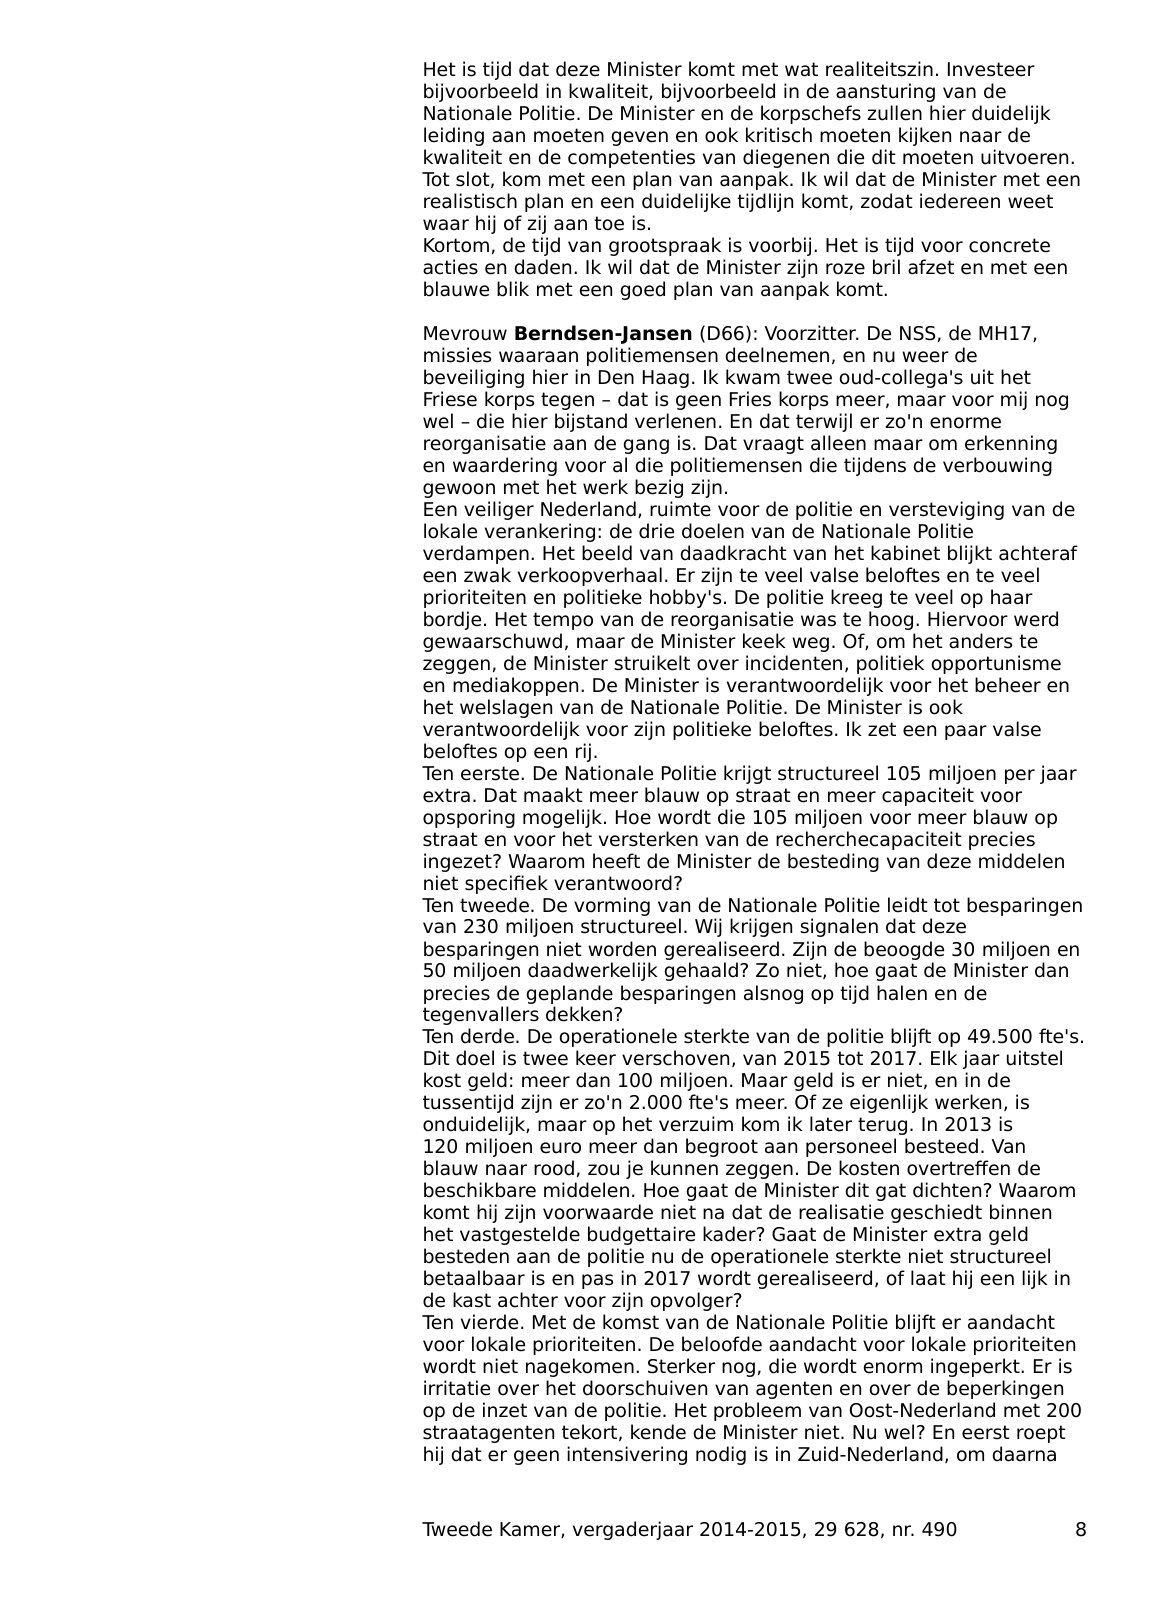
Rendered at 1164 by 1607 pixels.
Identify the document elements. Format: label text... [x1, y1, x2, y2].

text Ten eerste. De Nationale Politie krijgt structureel 105 miljoen per jaar extra. Dat maakt meer blauw op straat en meer capaciteit voor opsporing mogelijk. Hoe wordt die 105 miljoen voor meer blauw op straat en voor het versterken van de recherchecapaciteit precies ingezet? Waarom heeft de Minister de besteding van deze middelen niet specifiek verantwoord? [422, 763, 1087, 894]
text Tot slot, kom met een plan van aanpak. Ik wil dat de Minister met een realistisch plan en een duidelijke tijdlijn komt, zodat iedereen weet waar hij of zij aan toe is. [422, 169, 1087, 235]
text Ten vierde. Met de komst van de Nationale Politie blijft er aandacht voor lokale prioriteiten. De beloofde aandacht voor lokale prioriteiten wordt niet nagekomen. Sterker nog, die wordt enorm ingeperkt. Er is irritatie over het doorschuiven van agenten en over de beperkingen op de inzet van de politie. Het probleem van Oost-Nederland met 200 straatagenten tekort, kende de Minister niet. Nu wel? En eerst roept hij dat er geen intensivering nodig is in Zuid-Nederland, om daarna [422, 1312, 1087, 1466]
text Mevrouw Berndsen-Jansen (D66): Voorzitter. De NSS, de MH17, missies waaraan politiemensen deelnemen, en nu weer de beveiliging hier in Den Haag. Ik kwam twee oud-collega's uit het Friese korps tegen – dat is geen Fries korps meer, maar voor mij nog wel – die hier bijstand verlenen. En dat terwijl er zo'n enorme reorganisatie aan de gang is. Dat vraagt alleen maar om erkenning en waardering voor al die politiemensen die tijdens de verbouwing gewoon met het werk bezig zijn. [422, 323, 1087, 499]
text Kortom, de tijd van grootspraak is voorbij. Het is tijd voor concrete acties en daden. Ik wil dat de Minister zijn roze bril afzet en met een blauwe blik met een goed plan van aanpak komt. [422, 235, 1087, 301]
text Een veiliger Nederland, ruimte voor de politie en versteviging van de lokale verankering: de drie doelen van de Nationale Politie verdampen. Het beeld van daadkracht van het kabinet blijkt achteraf een zwak verkoopverhaal. Er zijn te veel valse beloftes en te veel prioriteiten en politieke hobby's. De politie kreeg te veel op haar bordje. Het tempo van de reorganisatie was te hoog. Hiervoor werd gewaarschuwd, maar de Minister keek weg. Of, om het anders te zeggen, de Minister struikelt over incidenten, politiek opportunisme en mediakoppen. De Minister is verantwoordelijk voor het beheer en het welslagen van de Nationale Politie. De Minister is ook verantwoordelijk voor zijn politieke beloftes. Ik zet een paar valse beloftes op een rij. [422, 499, 1087, 763]
text Ten derde. De operationele sterkte van de politie blijft op 49.500 fte's. Dit doel is twee keer verschoven, van 2015 tot 2017. Elk jaar uitstel kost geld: meer dan 100 miljoen. Maar geld is er niet, en in de tussentijd zijn er zo'n 2.000 fte's meer. Of ze eigenlijk werken, is onduidelijk, maar op het verzuim kom ik later terug. In 2013 is 120 miljoen euro meer dan begroot aan personeel besteed. Van blauw naar rood, zou je kunnen zeggen. De kosten overtreffen de beschikbare middelen. Hoe gaat de Minister dit gat dichten? Waarom komt hij zijn voorwaarde niet na dat de realisatie geschiedt binnen het vastgestelde budgettaire kader? Gaat de Minister extra geld besteden aan de politie nu de operationele sterkte niet structureel betaalbaar is en pas in 2017 wordt gerealiseerd, of laat hij een lijk in de kast achter voor zijn opvolger? [422, 1026, 1087, 1312]
text Ten tweede. De vorming van de Nationale Politie leidt tot besparingen van 230 miljoen structureel. Wij krijgen signalen dat deze besparingen niet worden gerealiseerd. Zijn de beoogde 30 miljoen en 50 miljoen daadwerkelijk gehaald? Zo niet, hoe gaat de Minister dan precies de geplande besparingen alsnog op tijd halen en de tegenvallers dekken? [422, 894, 1087, 1026]
text Het is tijd dat deze Minister komt met wat realiteitszin. Investeer bijvoorbeeld in kwaliteit, bijvoorbeeld in de aansturing van de Nationale Politie. De Minister en de korpschefs zullen hier duidelijk leiding aan moeten geven en ook kritisch moeten kijken naar de kwaliteit en de competenties van diegenen die dit moeten uitvoeren. [422, 59, 1087, 169]
